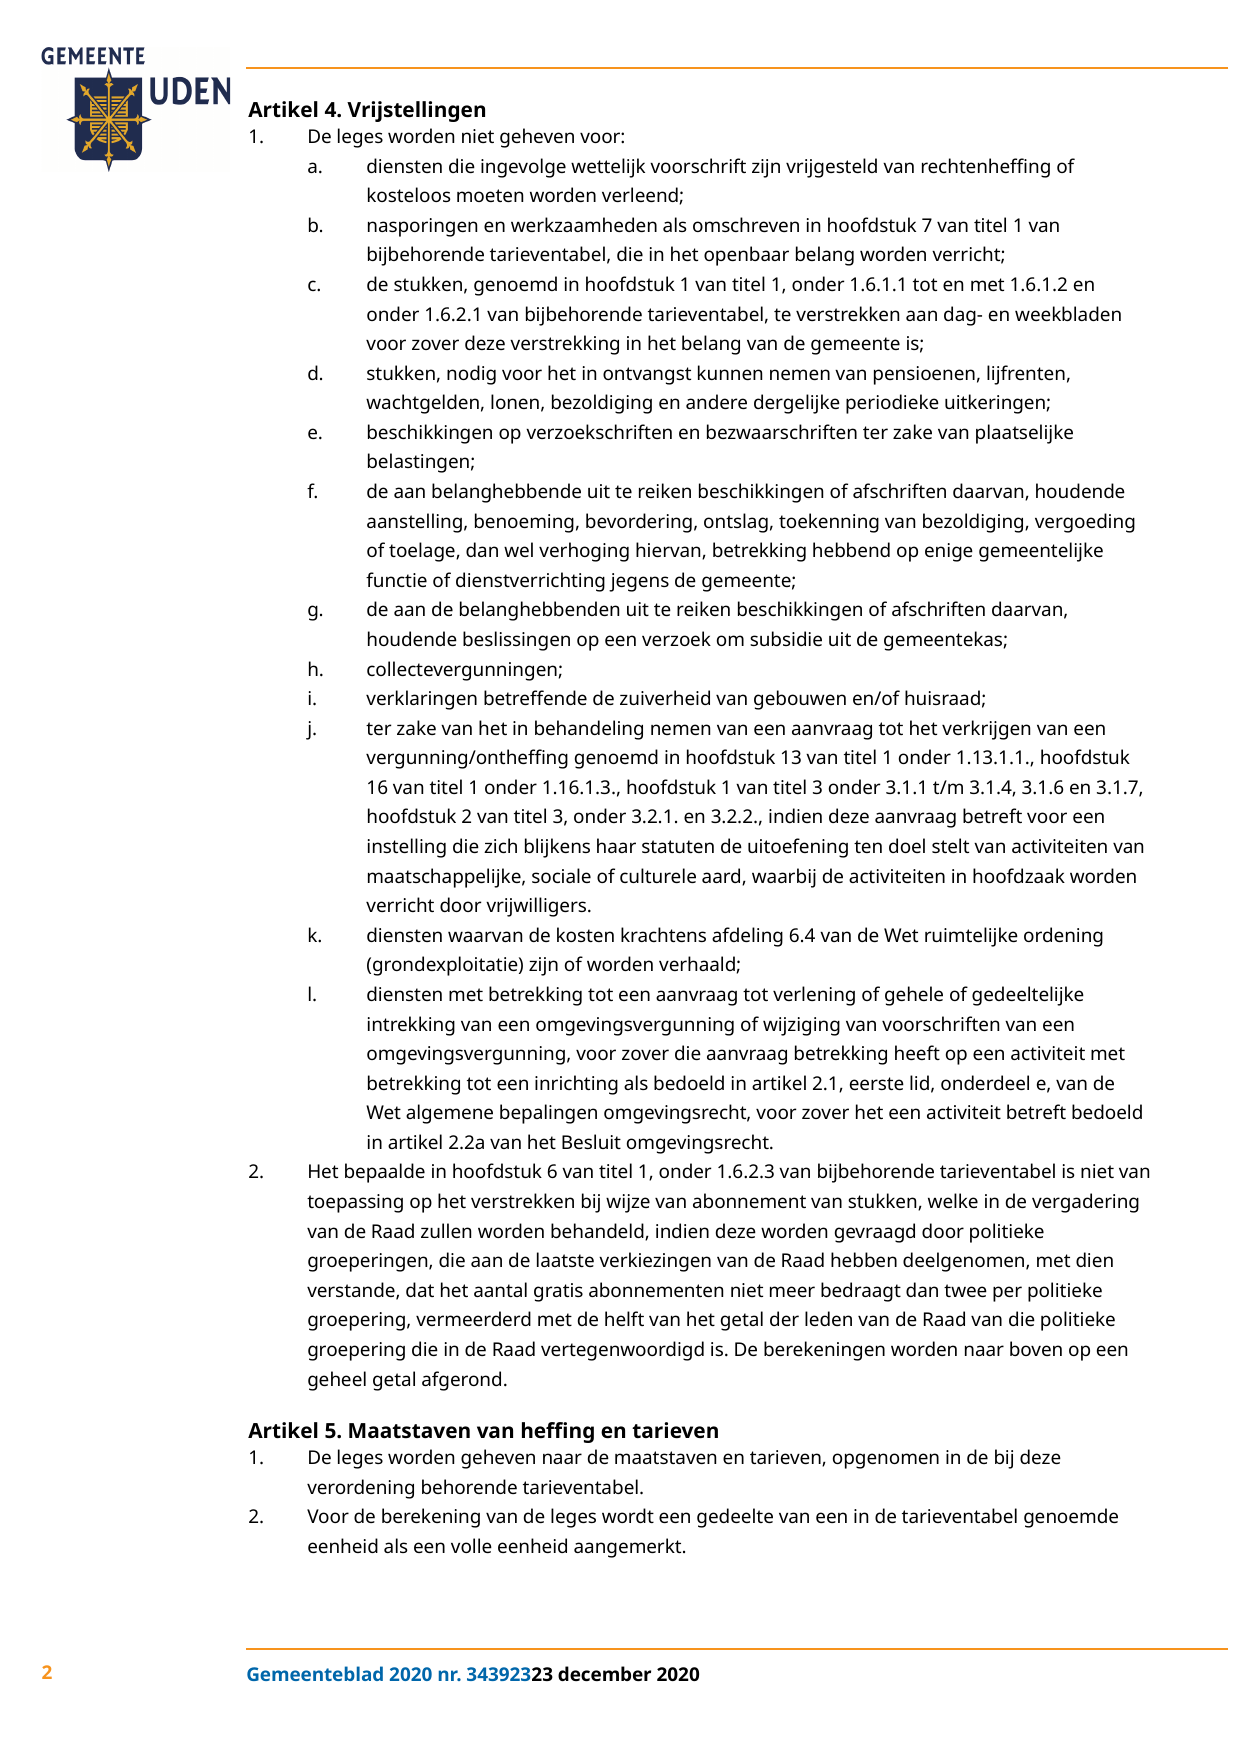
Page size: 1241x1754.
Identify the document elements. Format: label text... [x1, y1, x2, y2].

list de aan belanghebbende uit te reiken beschikkingen of afschriften daarvan, houdende aanstelling, benoeming, bevordering, ontslag, toekenning van bezoldiging, vergoeding of toelage, dan wel verhoging hiervan, betrekking hebbend op enige gemeentelijke functie of dienstverrichting jegens de gemeente; [307, 478, 1152, 593]
list collectevergunningen; [307, 656, 1152, 681]
list diensten die ingevolge wettelijk voorschrift zijn vrijgesteld van rechtenheffing of kosteloos moeten worden verleend; [307, 153, 1152, 208]
list de stukken, genoemd in hoofdstuk 1 van titel 1, onder 1.6.1.1 tot en met 1.6.1.2 en onder 1.6.2.1 van bijbehorende tarieventabel, te verstrekken aan dag- en weekbladen voor zover deze verstrekking in het belang van de gemeente is; [307, 271, 1152, 356]
list diensten waarvan de kosten krachtens afdeling 6.4 van de Wet ruimtelijke ordening (grondexploitatie) zijn of worden verhaald; [307, 922, 1152, 977]
list nasporingen en werkzaamheden als omschreven in hoofdstuk 7 van titel 1 van bijbehorende tarieventabel, die in het openbaar belang worden verricht; [307, 212, 1152, 267]
list verklaringen betreffende de zuiverheid van gebouwen en/of huisraad; [307, 685, 1152, 711]
list Voor de berekening van de leges wordt een gedeelte van een in de tarieventabel genoemde eenheid als een volle eenheid aangemerkt. [248, 1504, 1152, 1559]
list diensten met betrekking tot een aanvraag tot verlening of gehele of gedeeltelijke intrekking van een omgevingsvergunning of wijziging van voorschriften van een omgevingsvergunning, voor zover die aanvraag betrekking heeft op een activiteit met betrekking tot een inrichting als bedoeld in artikel 2.1, eerste lid, onderdeel e, van de Wet algemene bepalingen omgevingsrecht, voor zover het een activiteit betreft bedoeld in artikel 2.2a van het Besluit omgevingsrecht. [307, 981, 1152, 1155]
list stukken, nodig voor het in ontvangst kunnen nemen van pensioenen, lijfrenten, wachtgelden, lonen, bezoldiging en andere dergelijke periodieke uitkeringen; [307, 360, 1152, 415]
list De leges worden niet geheven voor: [248, 123, 1152, 149]
list de aan de belanghebbenden uit te reiken beschikkingen of afschriften daarvan, houdende beslissingen op een verzoek om subsidie uit de gemeentekas; [307, 597, 1152, 652]
text Artikel 5. Maatstaven van heffing en tarieven [248, 1416, 1152, 1444]
picture [41, 47, 231, 172]
list ter zake van het in behandeling nemen van een aanvraag tot het verkrijgen van een vergunning/ontheffing genoemd in hoofdstuk 13 van titel 1 onder 1.13.1.1., hoofdstuk 16 van titel 1 onder 1.16.1.3., hoofdstuk 1 van titel 3 onder 3.1.1 t/m 3.1.4, 3.1.6 en 3.1.7, hoofdstuk 2 van titel 3, onder 3.2.1. en 3.2.2., indien deze aanvraag betreft voor een instelling die zich blijkens haar statuten de uitoefening ten doel stelt van activiteiten van maatschappelijke, sociale of culturele aard, waarbij de activiteiten in hoofdzaak worden verricht door vrijwilligers. [307, 715, 1152, 918]
list De leges worden geheven naar de maatstaven en tarieven, opgenomen in de bij deze verordening behorende tarieventabel. [248, 1444, 1152, 1500]
text Artikel 4. Vrijstellingen [248, 95, 1152, 123]
list beschikkingen op verzoekschriften en bezwaarschriften ter zake van plaatselijke belastingen; [307, 419, 1152, 474]
list Het bepaalde in hoofdstuk 6 van titel 1, onder 1.6.2.3 van bijbehorende tarieventabel is niet van toepassing op het verstrekken bij wijze van abonnement van stukken, welke in de vergadering van de Raad zullen worden behandeld, indien deze worden gevraagd door politieke groeperingen, die aan de laatste verkiezingen van de Raad hebben deelgenomen, met dien verstande, dat het aantal gratis abonnementen niet meer bedraagt dan twee per politieke groepering, vermeerderd met de helft van het getal der leden van de Raad van die politieke groepering die in de Raad vertegenwoordigd is. De berekeningen worden naar boven op een geheel getal afgerond. [248, 1159, 1152, 1391]
